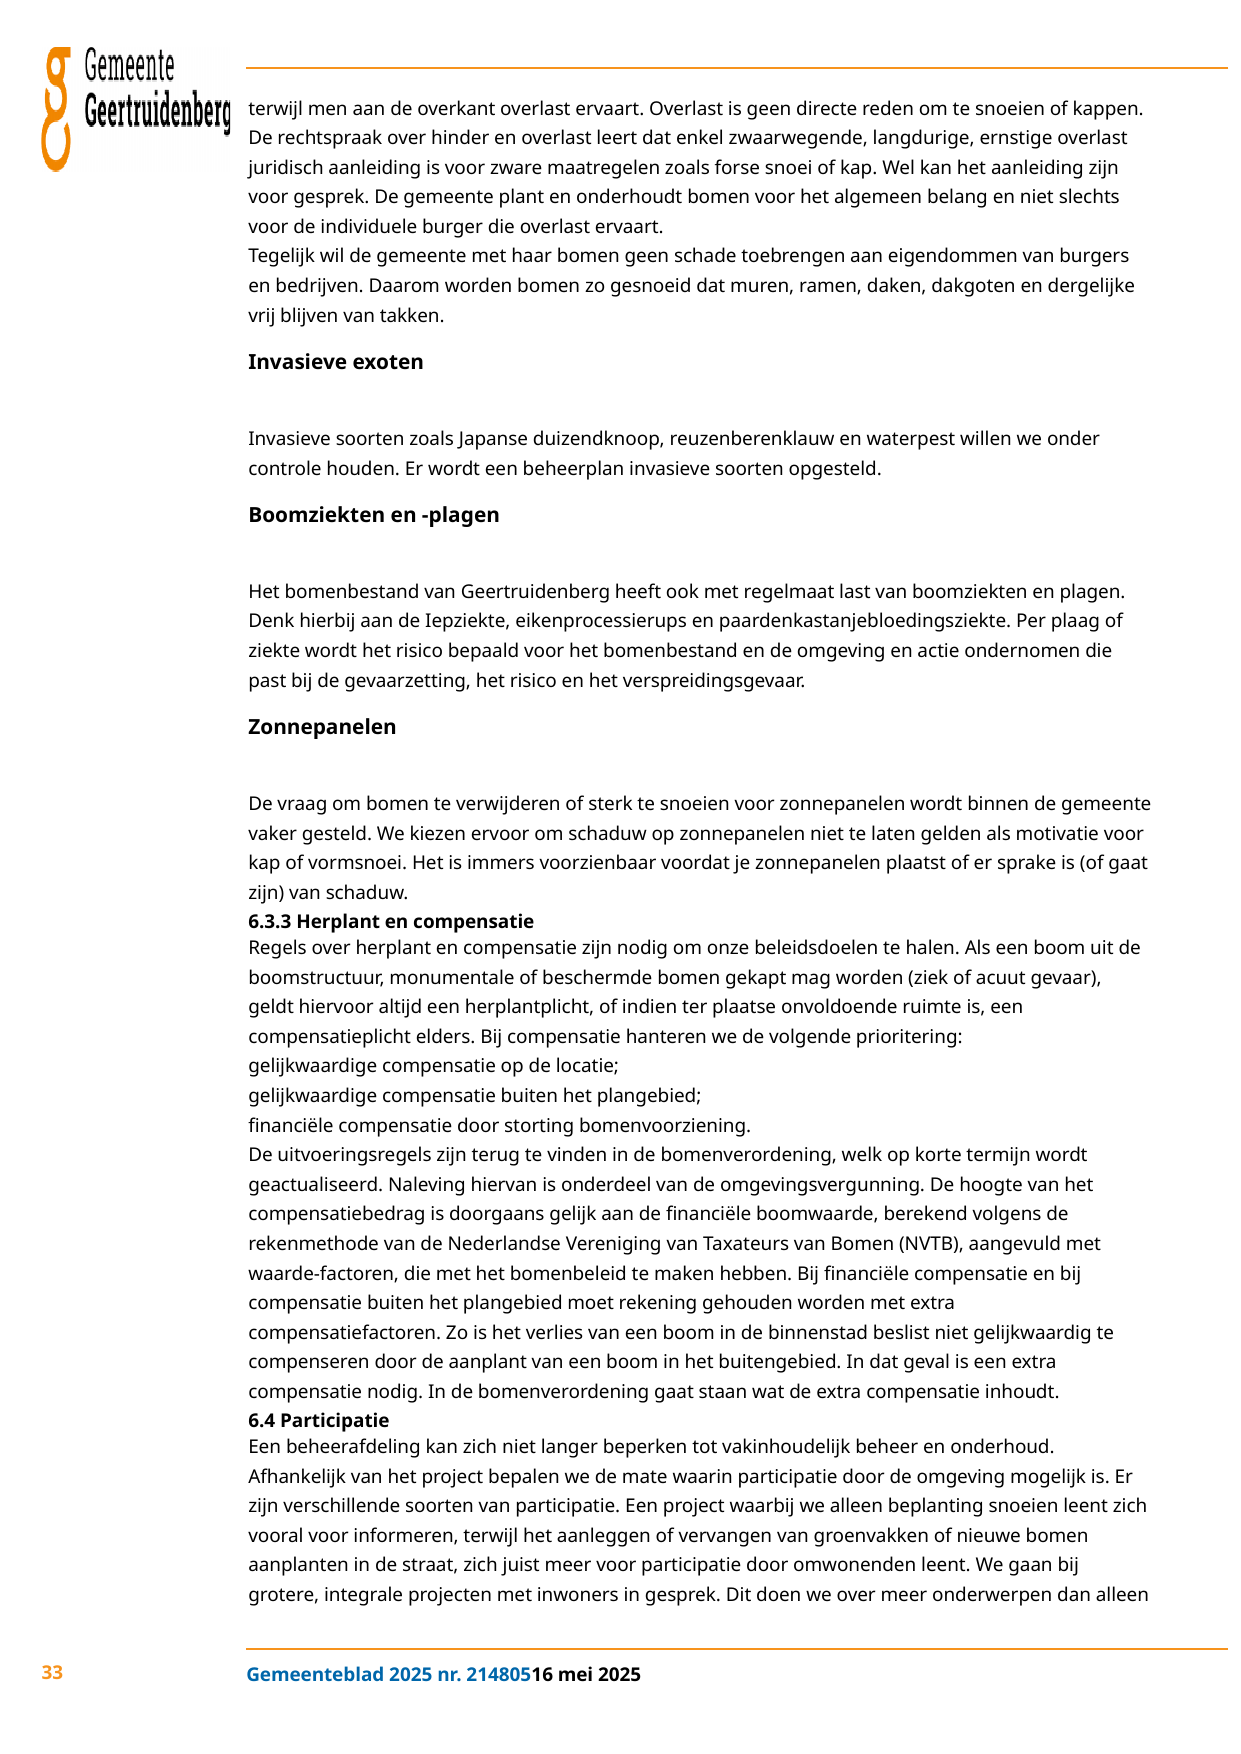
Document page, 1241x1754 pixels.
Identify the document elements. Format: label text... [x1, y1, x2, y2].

text financiële compensatie door storting bomenvoorziening. [248, 1112, 1152, 1137]
text De vraag om bomen te verwijderen of sterk te snoeien voor zonnepanelen wordt binnen de gemeente vaker gesteld. We kiezen ervoor om schaduw op zonnepanelen niet te laten gelden als motivatie voor kap of vormsnoei. Het is immers voorzienbaar voordat je zonnepanelen plaatst of er sprake is (of gaat zijn) van schaduw. [248, 790, 1152, 905]
text Invasieve soorten zoals Japanse duizendknoop, reuzenberenklauw en waterpest willen we onder controle houden. Er wordt een beheerplan invasieve soorten opgesteld. [248, 425, 1152, 481]
text 6.4 Participatie [248, 1408, 1152, 1433]
text Invasieve exoten [248, 347, 1152, 376]
picture [41, 47, 231, 172]
text 6.3.3 Herplant en compensatie [248, 908, 1152, 934]
text Regels over herplant en compensatie zijn nodig om onze beleidsdoelen te halen. Als een boom uit de boomstructuur, monumentale of beschermde bomen gekapt mag worden (ziek of acuut gevaar), geldt hiervoor altijd een herplantplicht, of indien ter plaatse onvoldoende ruimte is, een compensatieplicht elders. Bij compensatie hanteren we de volgende prioritering: [248, 934, 1152, 1049]
text De uitvoeringsregels zijn terug te vinden in de bomenverordening, welk op korte termijn wordt geactualiseerd. Naleving hiervan is onderdeel van de omgevingsvergunning. De hoogte van het compensatiebedrag is doorgaans gelijk aan de financiële boomwaarde, berekend volgens de rekenmethode van de Nederlandse Vereniging van Taxateurs van Bomen (NVTB), aangevuld met waarde-factoren, die met het bomenbeleid te maken hebben. Bij financiële compensatie en bij compensatie buiten het plangebied moet rekening gehouden worden met extra compensatiefactoren. Zo is het verlies van een boom in de binnenstad beslist niet gelijkwaardig te compenseren door de aanplant van een boom in het buitengebied. In dat geval is een extra compensatie nodig. In de bomenverordening gaat staan wat de extra compensatie inhoudt. [248, 1141, 1152, 1404]
text gelijkwaardige compensatie buiten het plangebied; [248, 1082, 1152, 1108]
text Tegelijk wil de gemeente met haar bomen geen schade toebrengen aan eigendommen van burgers en bedrijven. Daarom worden bomen zo gesnoeid dat muren, ramen, daken, dakgoten en dergelijke vrij blijven van takken. [248, 243, 1152, 328]
text Zonnepanelen [248, 712, 1152, 741]
text terwijl men aan de overkant overlast ervaart. Overlast is geen directe reden om te snoeien of kappen. De rechtspraak over hinder en overlast leert dat enkel zwaarwegende, langdurige, ernstige overlast juridisch aanleiding is voor zware maatregelen zoals forse snoei of kap. Wel kan het aanleiding zijn voor gesprek. De gemeente plant en onderhoudt bomen voor het algemeen belang en niet slechts voor de individuele burger die overlast ervaart. [248, 95, 1152, 239]
text Boomziekten en -plagen [248, 500, 1152, 529]
text Een beheerafdeling kan zich niet langer beperken tot vakinhoudelijk beheer en onderhoud. Afhankelijk van het project bepalen we de mate waarin participatie door de omgeving mogelijk is. Er zijn verschillende soorten van participatie. Een project waarbij we alleen beplanting snoeien leent zich vooral voor informeren, terwijl het aanleggen of vervangen van groenvakken of nieuwe bomen aanplanten in de straat, zich juist meer voor participatie door omwonenden leent. We gaan bij grotere, integrale projecten met inwoners in gesprek. Dit doen we over meer onderwerpen dan alleen [248, 1433, 1152, 1607]
text gelijkwaardige compensatie op de locatie; [248, 1053, 1152, 1078]
text Het bomenbestand van Geertruidenberg heeft ook met regelmaat last van boomziekten en plagen. Denk hierbij aan de Iepziekte, eikenprocessierups en paardenkastanjebloedingsziekte. Per plaag of ziekte wordt het risico bepaald voor het bomenbestand en de omgeving en actie ondernomen die past bij de gevaarzetting, het risico en het verspreidingsgevaar. [248, 578, 1152, 693]
